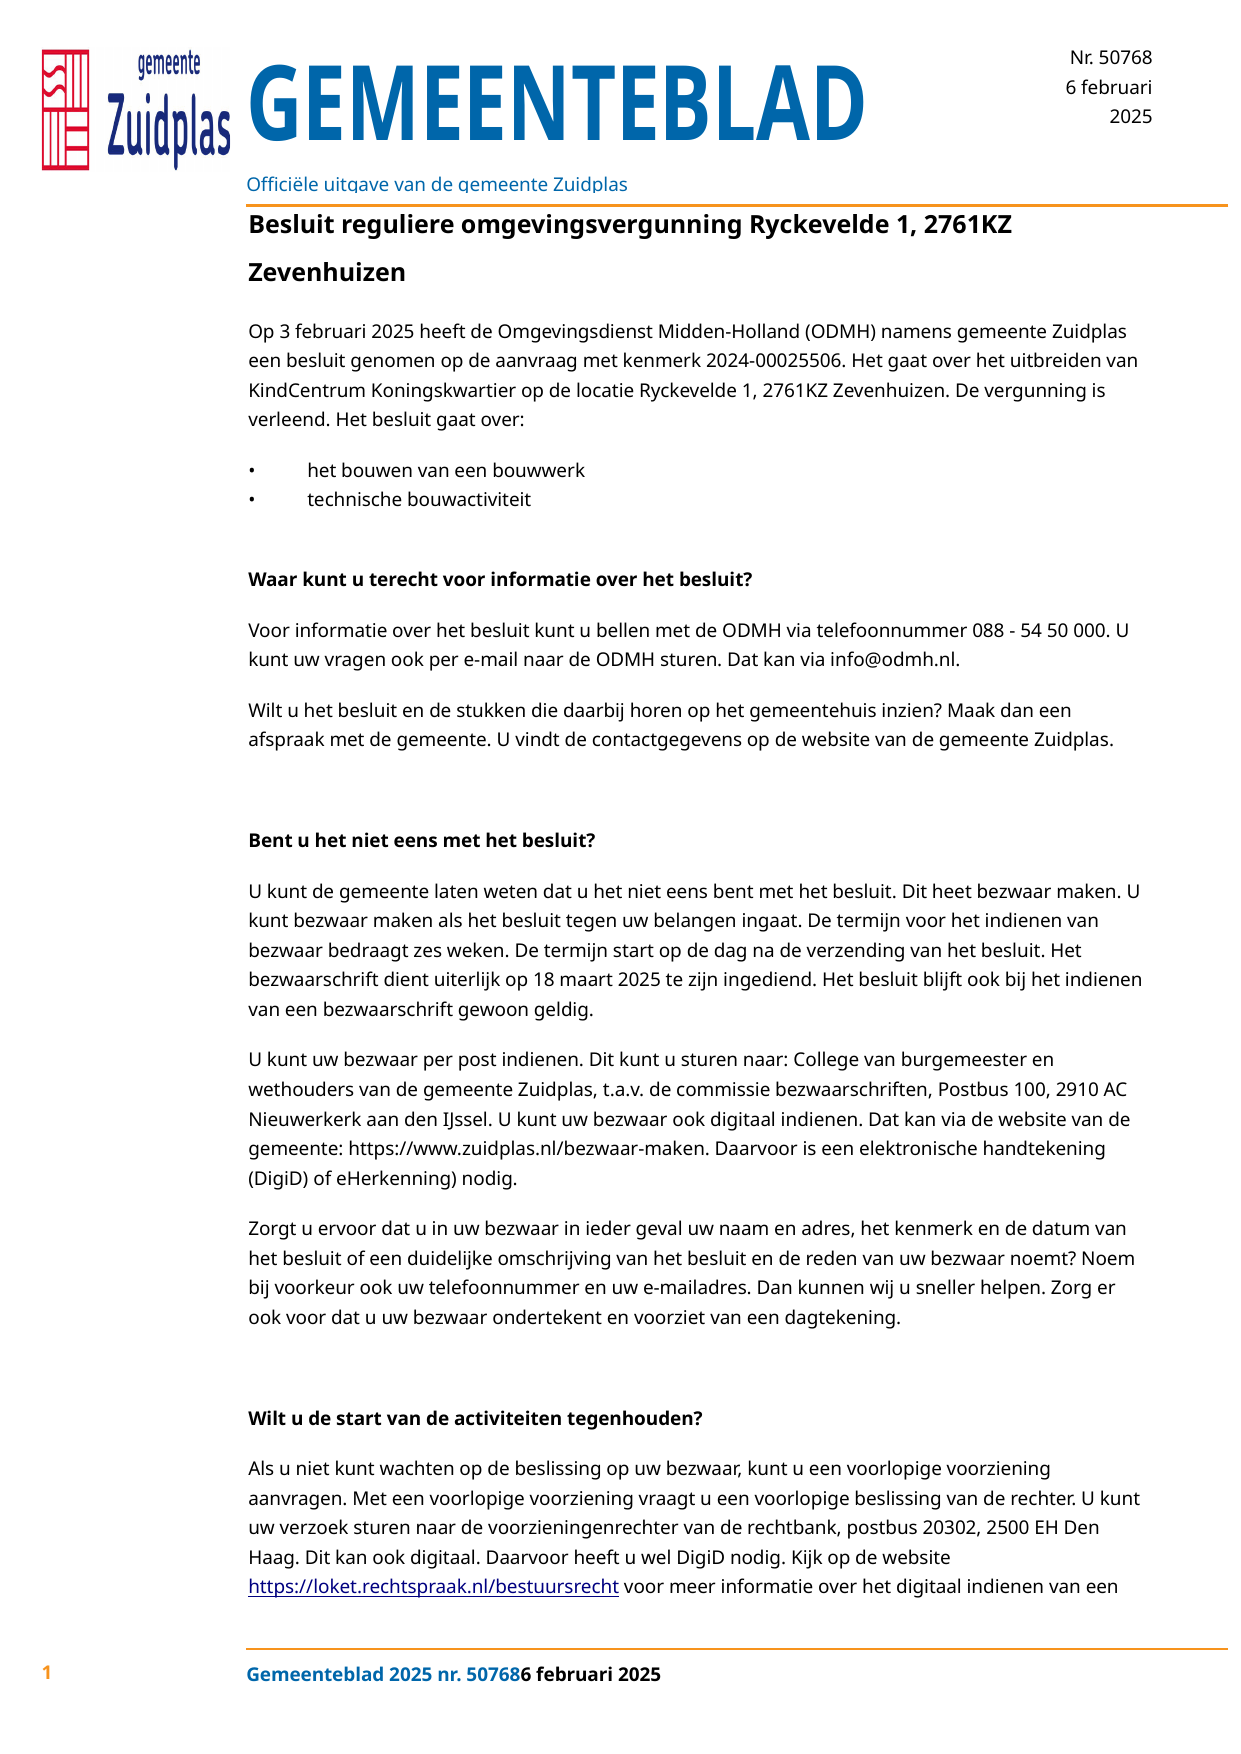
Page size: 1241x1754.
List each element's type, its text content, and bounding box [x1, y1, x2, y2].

list technische bouwactiviteit [248, 487, 1152, 512]
text Wilt u het besluit en de stukken die daarbij horen op het gemeentehuis inzien? Maak dan een afspraak met de gemeente. U vindt de contactgegevens op de website van de gemeente Zuidplas. [248, 697, 1152, 752]
text Voor informatie over het besluit kunt u bellen met de ODMH via telefoonnummer 088 - 54 50 000. U kunt uw vragen ook per e-mail naar de ODMH sturen. Dat kan via info@odmh.nl. [248, 617, 1152, 672]
text Besluit reguliere omgevingsvergunning Ryckevelde 1, 2761KZ Zevenhuizen [248, 207, 1152, 288]
list het bouwen van een bouwwerk [248, 457, 1152, 483]
picture [41, 47, 231, 172]
text Wilt u de start van de activiteiten tegenhouden? [248, 1405, 1152, 1431]
text U kunt uw bezwaar per post indienen. Dit kunt u sturen naar: College van burgemeester en wethouders van de gemeente Zuidplas, t.a.v. de commissie bezwaarschriften, Postbus 100, 2910 AC Nieuwerkerk aan den IJssel. U kunt uw bezwaar ook digitaal indienen. Dat kan via de website van de gemeente: https://www.zuidplas.nl/bezwaar-maken. Daarvoor is een elektronische handtekening (DigiD) of eHerkenning) nodig. [248, 1047, 1152, 1191]
text Op 3 februari 2025 heeft de Omgevingsdienst Midden-Holland (ODMH) namens gemeente Zuidplas een besluit genomen op de aanvraag met kenmerk 2024-00025506. Het gaat over het uitbreiden van KindCentrum Koningskwartier op de locatie Ryckevelde 1, 2761KZ Zevenhuizen. De vergunning is verleend. Het besluit gaat over: [248, 318, 1152, 432]
text Zorgt u ervoor dat u in uw bezwaar in ieder geval uw naam en adres, het kenmerk en de datum van het besluit of een duidelijke omschrijving van het besluit en de reden van uw bezwaar noemt? Noem bij voorkeur ook uw telefoonnummer en uw e-mailadres. Dan kunnen wij u sneller helpen. Zorg er ook voor dat u uw bezwaar ondertekent en voorziet van een dagtekening. [248, 1215, 1152, 1330]
text Als u niet kunt wachten op de beslissing op uw bezwaar, kunt u een voorlopige voorziening aanvragen. Met een voorlopige voorziening vraagt u een voorlopige beslissing van de rechter. U kunt uw verzoek sturen naar de voorzieningenrechter van de rechtbank, postbus 20302, 2500 EH Den Haag. Dit kan ook digitaal. Daarvoor heeft u wel DigiD nodig. Kijk op de website https://loket.rechtspraak.nl/bestuursrecht voor meer informatie over het digitaal indienen van een [248, 1455, 1152, 1599]
text Waar kunt u terecht voor informatie over het besluit? [248, 567, 1152, 592]
text U kunt de gemeente laten weten dat u het niet eens bent met het besluit. Dit heet bezwaar maken. U kunt bezwaar maken als het besluit tegen uw belangen ingaat. De termijn voor het indienen van bezwaar bedraagt zes weken. De termijn start op de dag na de verzending van het besluit. Het bezwaarschrift dient uiterlijk op 18 maart 2025 te zijn ingediend. Het besluit blijft ook bij het indienen van een bezwaarschrift gewoon geldig. [248, 878, 1152, 1022]
text Bent u het niet eens met het besluit? [248, 827, 1152, 853]
